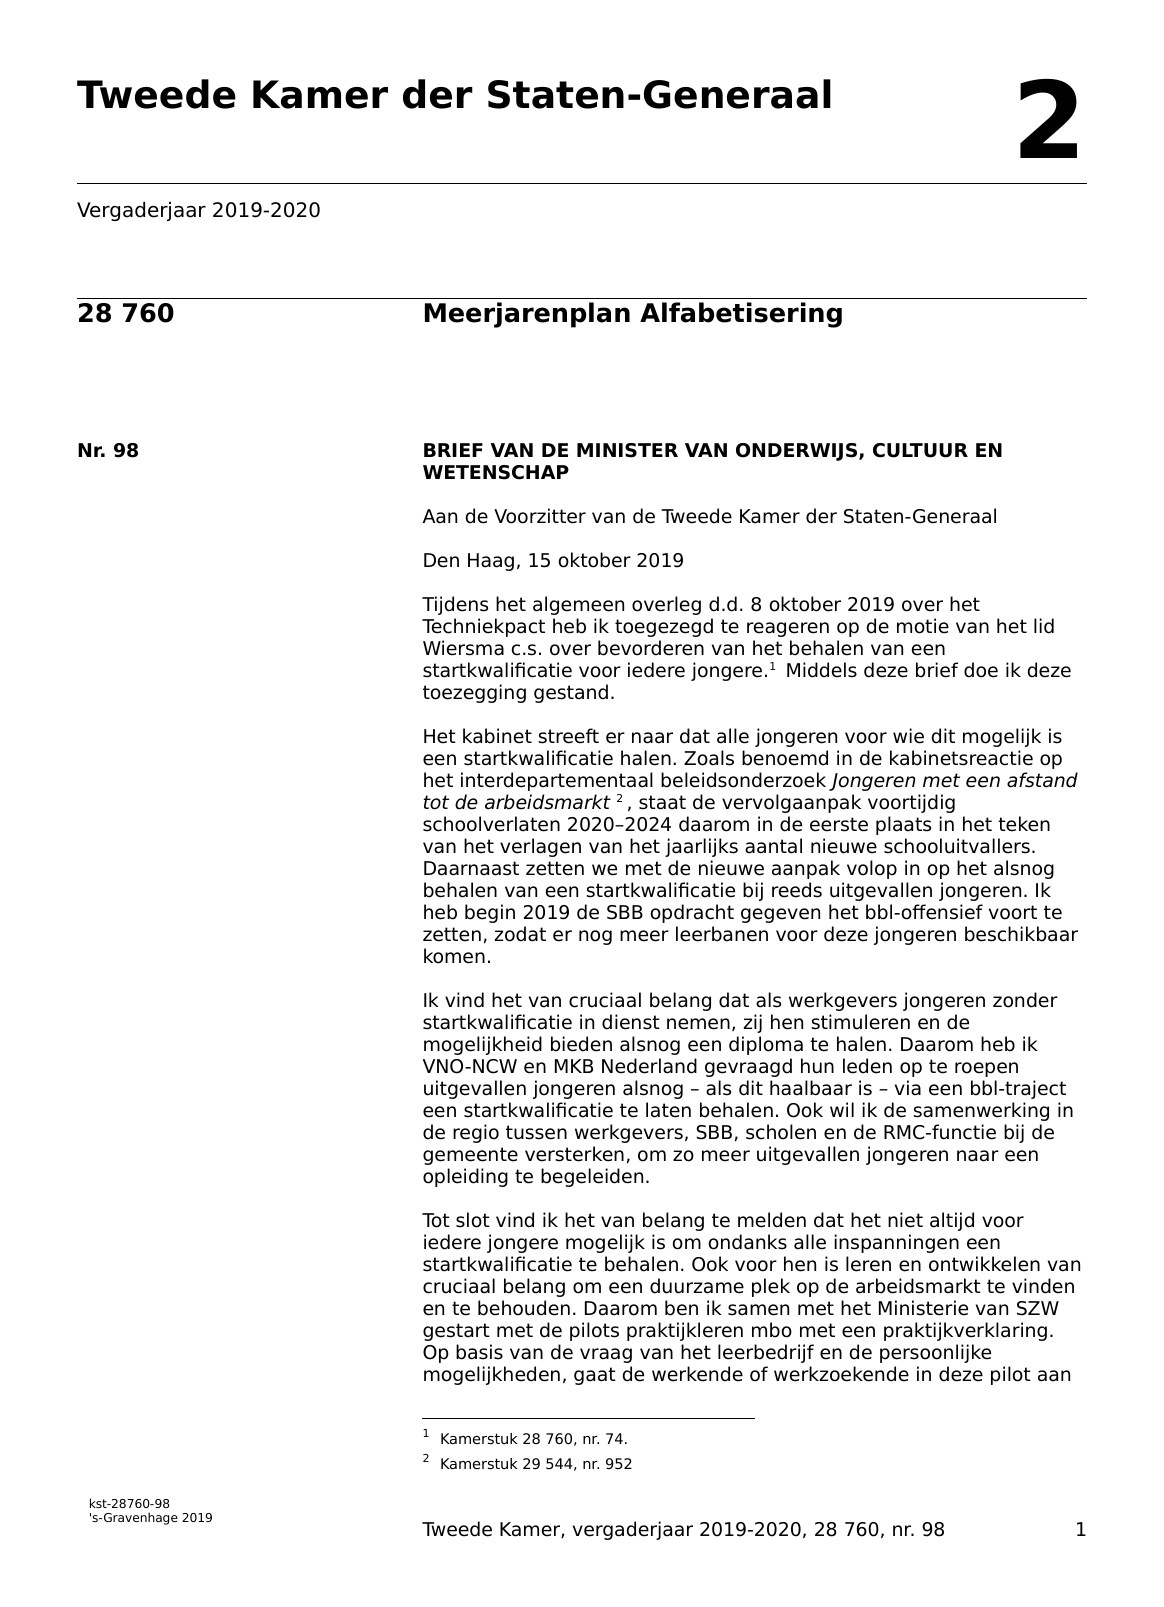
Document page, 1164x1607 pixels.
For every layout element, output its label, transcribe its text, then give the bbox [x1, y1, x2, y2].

table_header Tweede Kamer der Staten-Generaal [77, 59, 886, 183]
text Den Haag, 15 oktober 2019 [422, 550, 1087, 572]
text Ik vind het van cruciaal belang dat als werkgevers jongeren zonder startkwalificatie in dienst nemen, zij hen stimuleren en de mogelijkheid bieden alsnog een diploma te halen. Daarom heb ik VNO-NCW en MKB Nederland gevraagd hun leden op te roepen uitgevallen jongeren alsnog – als dit haalbaar is – via een bbl-traject een startkwalificatie te laten behalen. Ook wil ik de samenwerking in de regio tussen werkgevers, SBB, scholen en de RMC-functie bij de gemeente versterken, om zo meer uitgevallen jongeren naar een opleiding te begeleiden. [422, 990, 1087, 1188]
text Kamerstuk 28 760, nr. 74. [422, 1427, 1087, 1449]
table_cell Vergaderjaar 2019-2020 [77, 184, 1087, 298]
text Het kabinet streeft er naar dat alle jongeren voor wie dit mogelijk is een startkwalificatie halen. Zoals benoemd in de kabinetsreactie op het interdepartementaal beleidsonderzoek Jongeren met een afstand tot de arbeidsmarkt , staat de vervolgaanpak voortijdig schoolverlaten 2020–2024 daarom in de eerste plaats in het teken van het verlagen van het jaarlijks aantal nieuwe schooluitvallers. Daarnaast zetten we met de nieuwe aanpak volop in op het alsnog behalen van een startkwalificatie bij reeds uitgevallen jongeren. Ik heb begin 2019 de SBB opdracht gegeven het bbl-offensief voort te zetten, zodat er nog meer leerbanen voor deze jongeren beschikbaar komen. [422, 726, 1087, 968]
table_header 2 [886, 59, 1087, 183]
text Kamerstuk 29 544, nr. 952 [422, 1452, 1087, 1474]
text 's-Gravenhage 2019 [88, 1511, 323, 1525]
text kst-28760-98 [88, 1497, 323, 1511]
text Tot slot vind ik het van belang te melden dat het niet altijd voor iedere jongere mogelijk is om ondanks alle inspanningen een startkwalificatie te behalen. Ook voor hen is leren en ontwikkelen van cruciaal belang om een duurzame plek op de arbeidsmarkt te vinden en te behouden. Daarom ben ik samen met het Ministerie van SZW gestart met de pilots praktijkleren mbo met een praktijkverklaring. Op basis van de vraag van het leerbedrijf en de persoonlijke mogelijkheden, gaat de werkende of werkzoekende in deze pilot aan [422, 1210, 1087, 1386]
text Tijdens het algemeen overleg d.d. 8 oktober 2019 over het Techniekpact heb ik toegezegd te reageren op de motie van het lid Wiersma c.s. over bevorderen van het behalen van een startkwalificatie voor iedere jongere. Middels deze brief doe ik deze toezegging gestand. [422, 594, 1087, 704]
text Aan de Voorzitter van de Tweede Kamer der Staten-Generaal [422, 506, 1087, 528]
subtitle 28 760 Meerjarenplan Alfabetisering [77, 299, 1087, 329]
subtitle Nr. 98 BRIEF VAN DE MINISTER VAN ONDERWIJS, CULTUUR EN WETENSCHAP [77, 440, 1087, 484]
